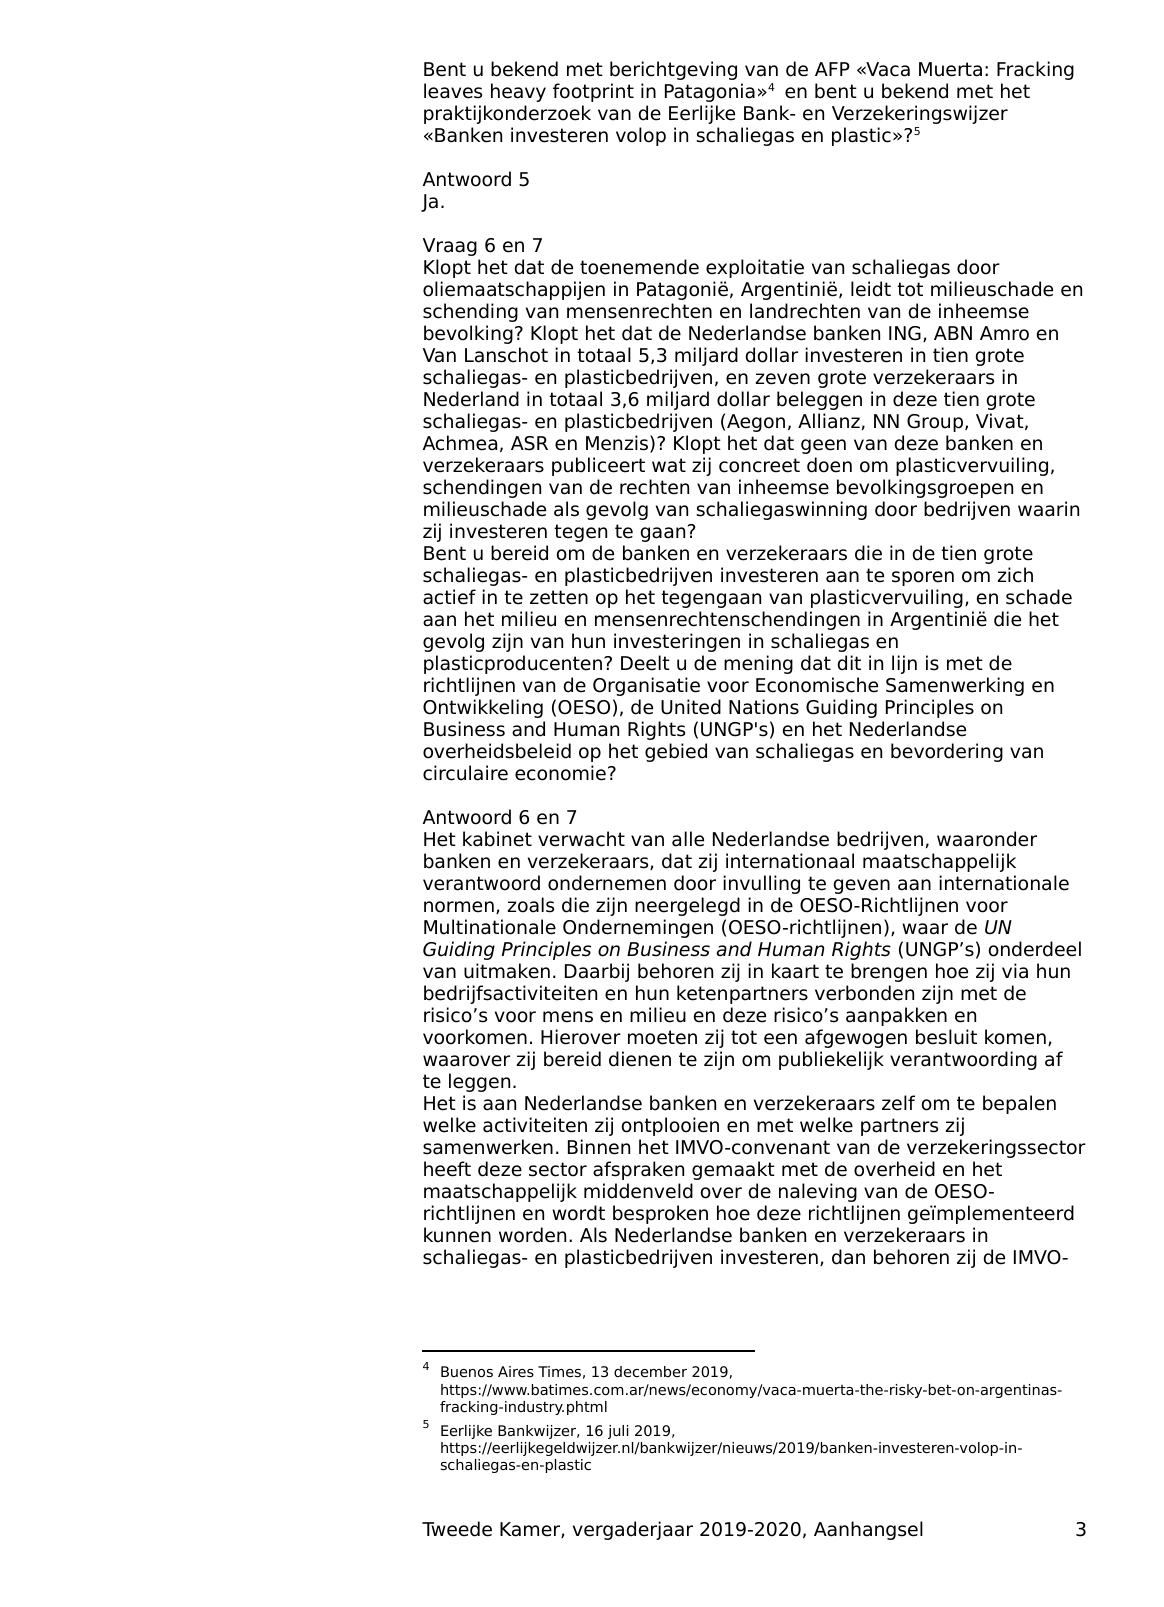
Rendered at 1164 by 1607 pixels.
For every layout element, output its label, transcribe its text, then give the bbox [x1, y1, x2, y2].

text Antwoord 6 en 7 [422, 807, 1087, 829]
text Eerlijke Bankwijzer, 16 juli 2019, https://eerlijkegeldwijzer.nl/bankwijzer/nieuws/2019/banken-investeren-volop-in-schaliegas-en-plastic [422, 1418, 1087, 1474]
text Klopt het dat de toenemende exploitatie van schaliegas door oliemaatschappijen in Patagonië, Argentinië, leidt tot milieuschade en schending van mensenrechten en landrechten van de inheemse bevolking? Klopt het dat de Nederlandse banken ING, ABN Amro en Van Lanschot in totaal 5,3 miljard dollar investeren in tien grote schaliegas- en plasticbedrijven, en zeven grote verzekeraars in Nederland in totaal 3,6 miljard dollar beleggen in deze tien grote schaliegas- en plasticbedrijven (Aegon, Allianz, NN Group, Vivat, Achmea, ASR en Menzis)? Klopt het dat geen van deze banken en verzekeraars publiceert wat zij concreet doen om plasticvervuiling, schendingen van de rechten van inheemse bevolkingsgroepen en milieuschade als gevolg van schaliegaswinning door bedrijven waarin zij investeren tegen te gaan? [422, 257, 1087, 543]
text Vraag 6 en 7 [422, 235, 1087, 257]
text Bent u bekend met berichtgeving van de AFP «Vaca Muerta: Fracking leaves heavy footprint in Patagonia» en bent u bekend met het praktijkonderzoek van de Eerlijke Bank- en Verzekeringswijzer «Banken investeren volop in schaliegas en plastic»? [422, 59, 1087, 147]
text Antwoord 5 [422, 169, 1087, 191]
text Het kabinet verwacht van alle Nederlandse bedrijven, waaronder banken en verzekeraars, dat zij internationaal maatschappelijk verantwoord ondernemen door invulling te geven aan internationale normen, zoals die zijn neergelegd in de OESO-Richtlijnen voor Multinationale Ondernemingen (OESO-richtlijnen), waar de UN Guiding Principles on Business and Human Rights (UNGP’s) onderdeel van uitmaken. Daarbij behoren zij in kaart te brengen hoe zij via hun bedrijfsactiviteiten en hun ketenpartners verbonden zijn met de risico’s voor mens en milieu en deze risico’s aanpakken en voorkomen. Hierover moeten zij tot een afgewogen besluit komen, waarover zij bereid dienen te zijn om publiekelijk verantwoording af te leggen. [422, 829, 1087, 1093]
text Ja. [422, 191, 1087, 213]
text Buenos Aires Times, 13 december 2019, https://www.batimes.com.ar/news/economy/vaca-muerta-the-risky-bet-on-argentinas-fracking-industry.phtml [422, 1360, 1087, 1416]
text Het is aan Nederlandse banken en verzekeraars zelf om te bepalen welke activiteiten zij ontplooien en met welke partners zij samenwerken. Binnen het IMVO-convenant van de verzekeringssector heeft deze sector afspraken gemaakt met de overheid en het maatschappelijk middenveld over de naleving van de OESO-richtlijnen en wordt besproken hoe deze richtlijnen geïmplementeerd kunnen worden. Als Nederlandse banken en verzekeraars in schaliegas- en plasticbedrijven investeren, dan behoren zij de IMVO- [422, 1093, 1087, 1268]
text Bent u bereid om de banken en verzekeraars die in de tien grote schaliegas- en plasticbedrijven investeren aan te sporen om zich actief in te zetten op het tegengaan van plasticvervuiling, en schade aan het milieu en mensenrechtenschendingen in Argentinië die het gevolg zijn van hun investeringen in schaliegas en plasticproducenten? Deelt u de mening dat dit in lijn is met de richtlijnen van de Organisatie voor Economische Samenwerking en Ontwikkeling (OESO), de United Nations Guiding Principles on Business and Human Rights (UNGP's) en het Nederlandse overheidsbeleid op het gebied van schaliegas en bevordering van circulaire economie? [422, 543, 1087, 785]
